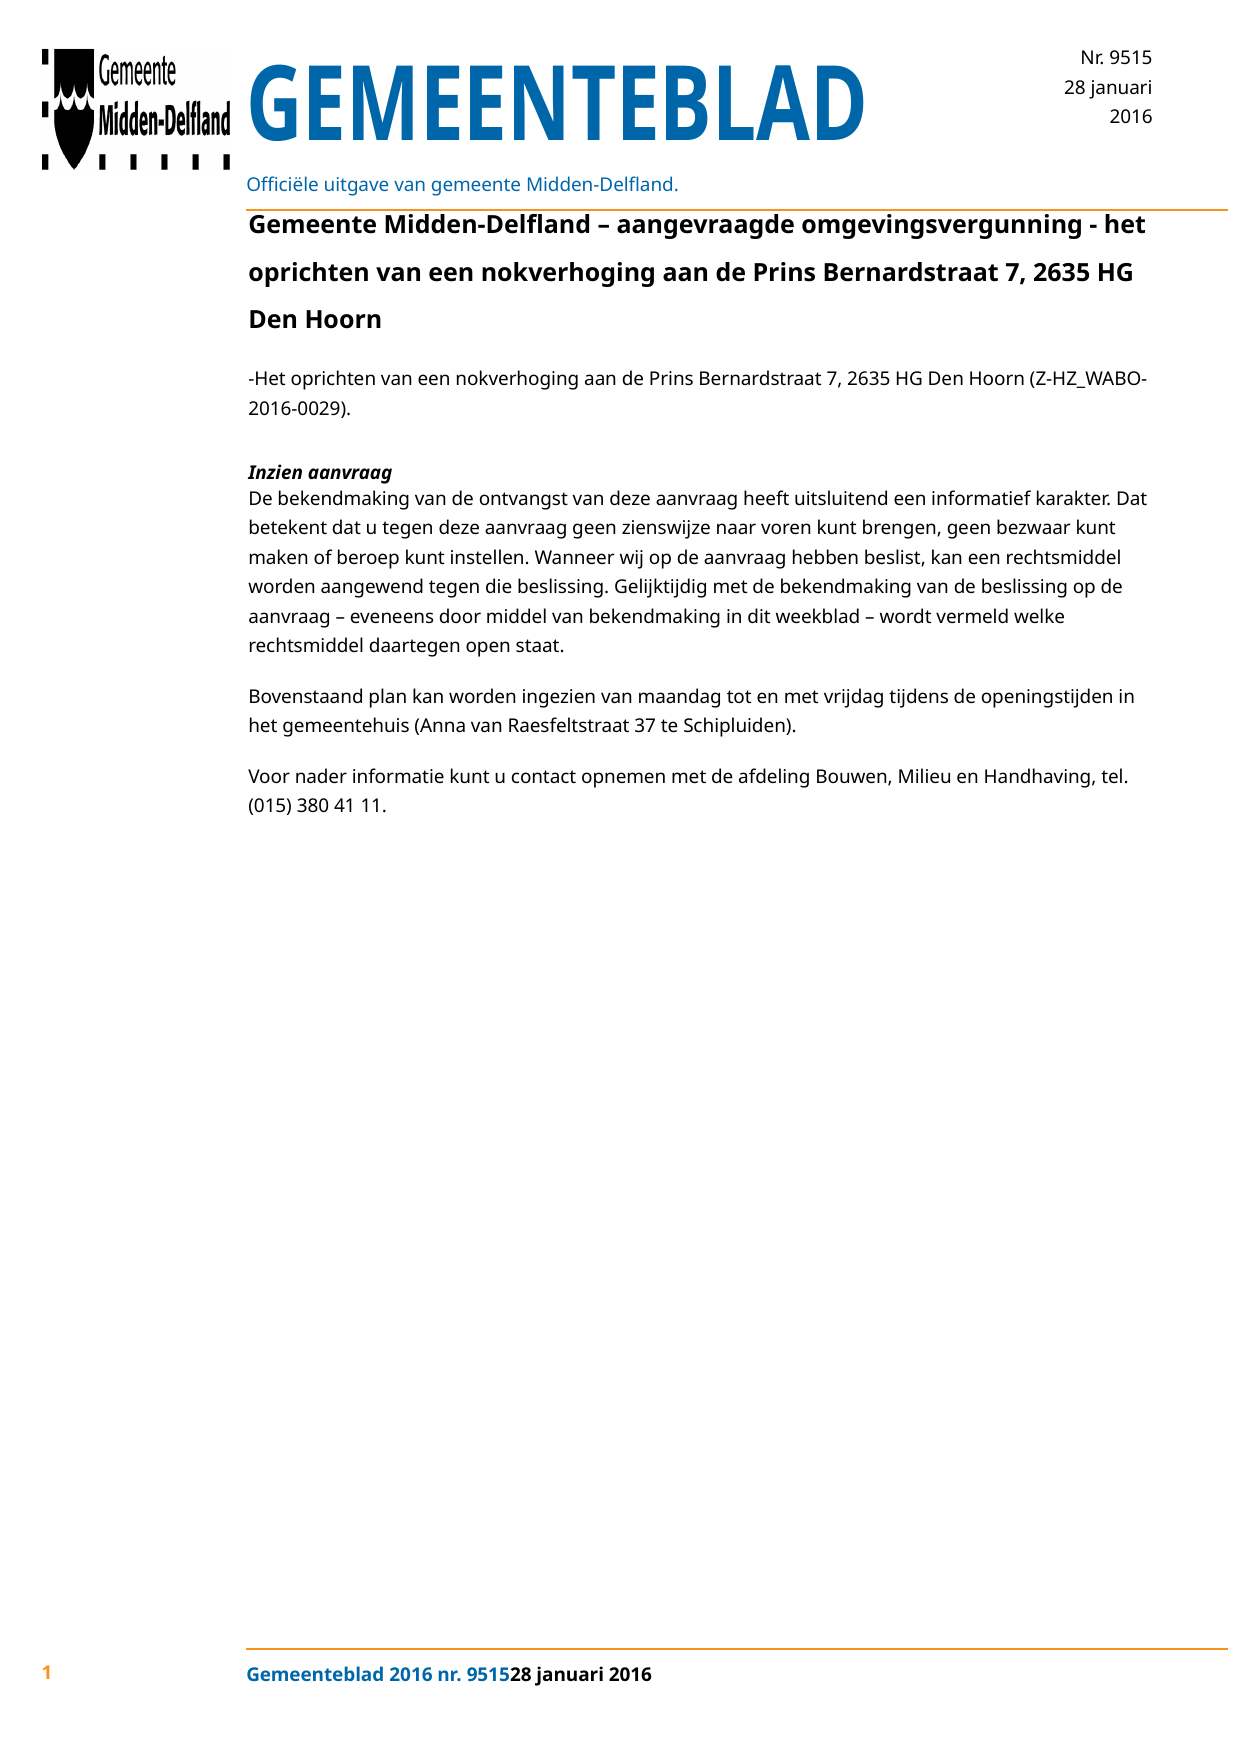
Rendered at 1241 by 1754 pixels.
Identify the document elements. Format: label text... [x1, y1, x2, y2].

text -Het oprichten van een nokverhoging aan de Prins Bernardstraat 7, 2635 HG Den Hoorn (Z-HZ_WABO-2016-0029). [248, 366, 1152, 421]
text Voor nader informatie kunt u contact opnemen met de afdeling Bouwen, Milieu en Handhaving, tel. (015) 380 41 11. [248, 763, 1152, 818]
text Gemeente Midden-Delfland – aangevraagde omgevingsvergunning - het oprichten van een nokverhoging aan de Prins Bernardstraat 7, 2635 HG Den Hoorn [248, 211, 1152, 336]
text Inzien aanvraag [248, 459, 1152, 485]
text De bekendmaking van de ontvangst van deze aanvraag heeft uitsluitend een informatief karakter. Dat betekent dat u tegen deze aanvraag geen zienswijze naar voren kunt brengen, geen bezwaar kunt maken of beroep kunt instellen. Wanneer wij op de aanvraag hebben beslist, kan een rechtsmiddel worden aangewend tegen die beslissing. Gelijktijdig met de bekendmaking van de beslissing op de aanvraag – eveneens door middel van bekendmaking in dit weekblad – wordt vermeld welke rechtsmiddel daartegen open staat. [248, 485, 1152, 658]
text Bovenstaand plan kan worden ingezien van maandag tot en met vrijdag tijdens de openingstijden in het gemeentehuis (Anna van Raesfeltstraat 37 te Schipluiden). [248, 683, 1152, 738]
picture [41, 47, 231, 172]
